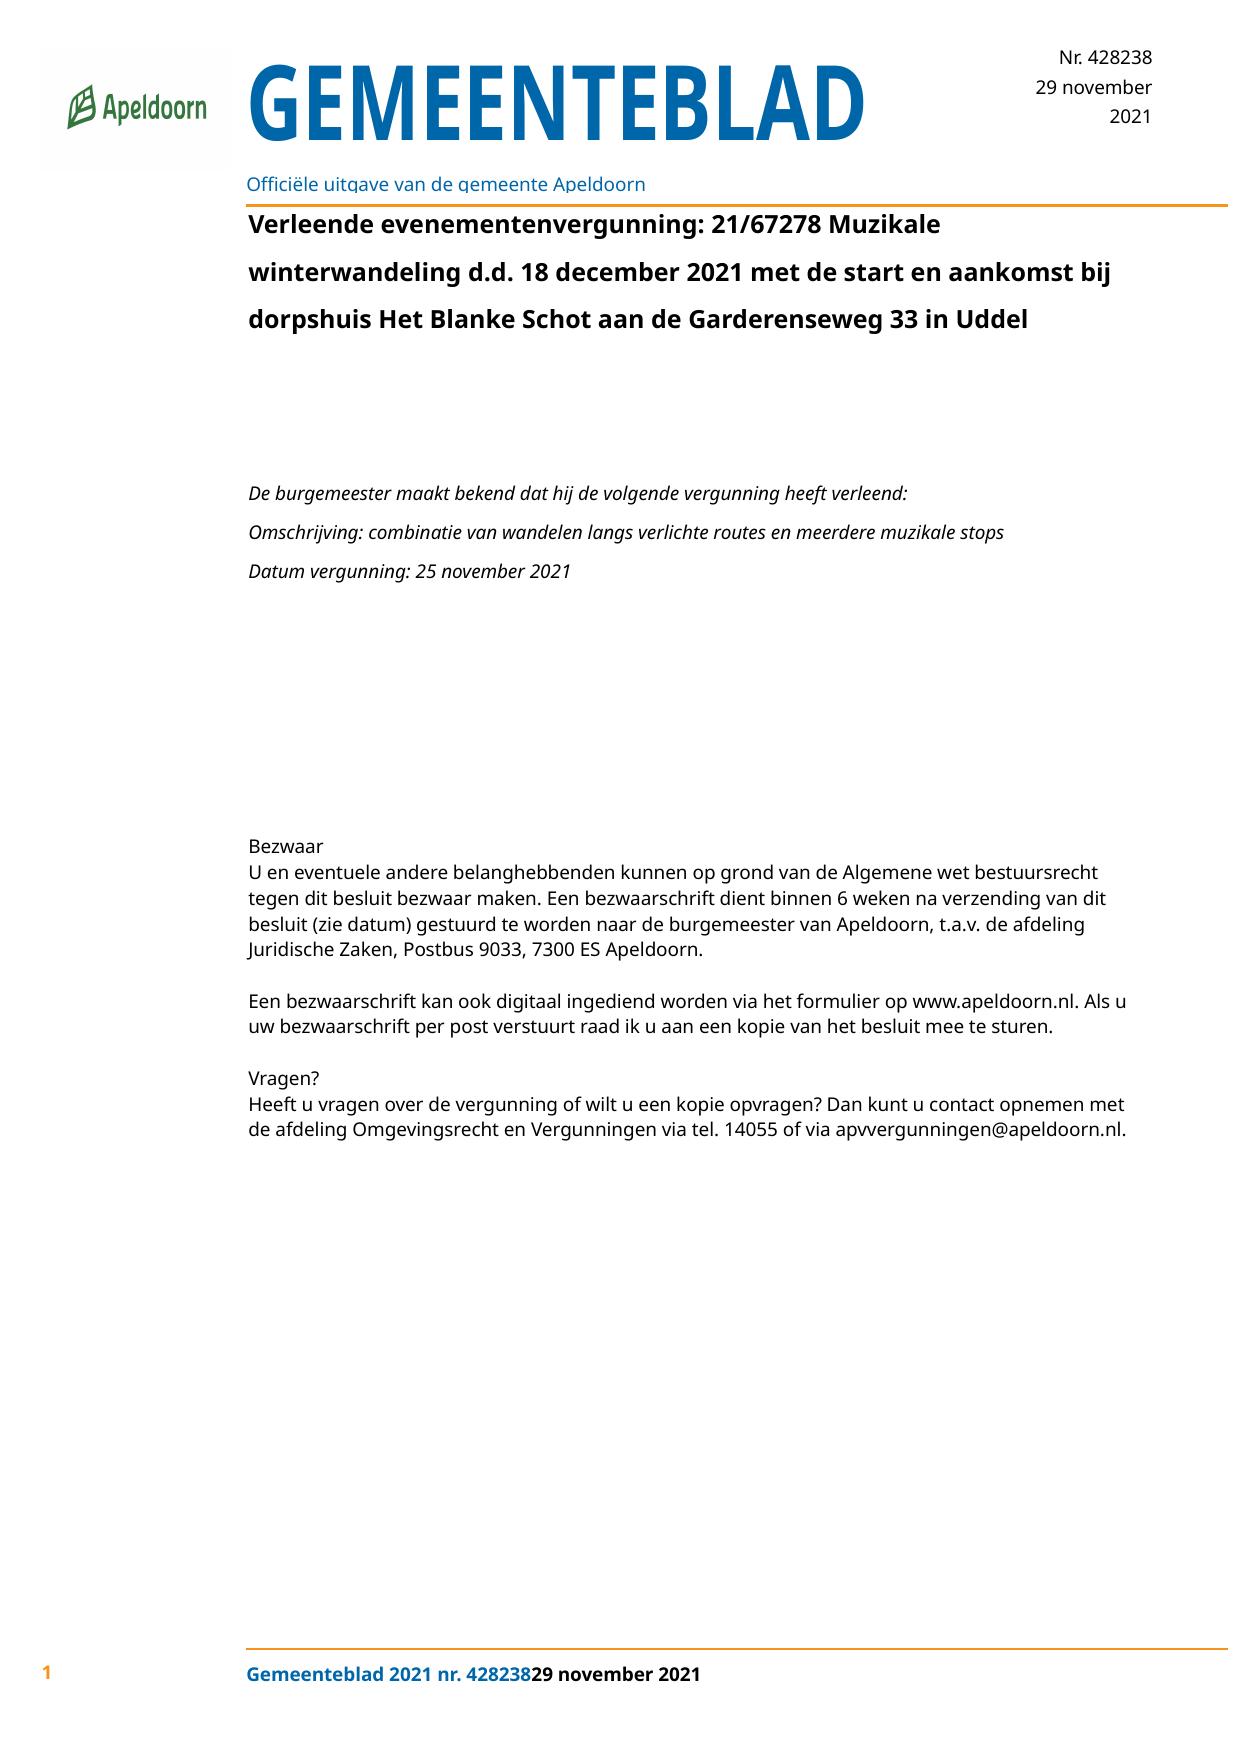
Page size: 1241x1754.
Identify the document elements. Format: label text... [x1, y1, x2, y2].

text Bezwaar [248, 834, 1152, 859]
text Heeft u vragen over de vergunning of wilt u een kopie opvragen? Dan kunt u contact opnemen met de afdeling Omgevingsrecht en Vergunningen via tel. 14055 of via apvvergunningen@apeldoorn.nl. [248, 1091, 1152, 1142]
text De burgemeester maakt bekend dat hij de volgende vergunning heeft verleend: [248, 480, 1152, 506]
text Vragen? [248, 1065, 1152, 1091]
text Datum vergunning: 25 november 2021 [248, 558, 1152, 584]
text U en eventuele andere belanghebbenden kunnen op grond van de Algemene wet bestuursrecht tegen dit besluit bezwaar maken. Een bezwaarschrift dient binnen 6 weken na verzending van dit besluit (zie datum) gestuurd te worden naar de burgemeester van Apeldoorn, t.a.v. de afdeling Juridische Zaken, Postbus 9033, 7300 ES Apeldoorn. [248, 859, 1152, 962]
text Een bezwaarschrift kan ook digitaal ingediend worden via het formulier op www.apeldoorn.nl. Als u uw bezwaarschrift per post verstuurt raad ik u aan een kopie van het besluit mee te sturen. [248, 988, 1152, 1039]
text Verleende evenementenvergunning: 21/67278 Muzikale winterwandeling d.d. 18 december 2021 met de start en aankomst bij dorpshuis Het Blanke Schot aan de Garderenseweg 33 in Uddel [248, 207, 1152, 336]
picture [41, 47, 231, 172]
text Omschrijving: combinatie van wandelen langs verlichte routes en meerdere muzikale stops [248, 519, 1152, 545]
